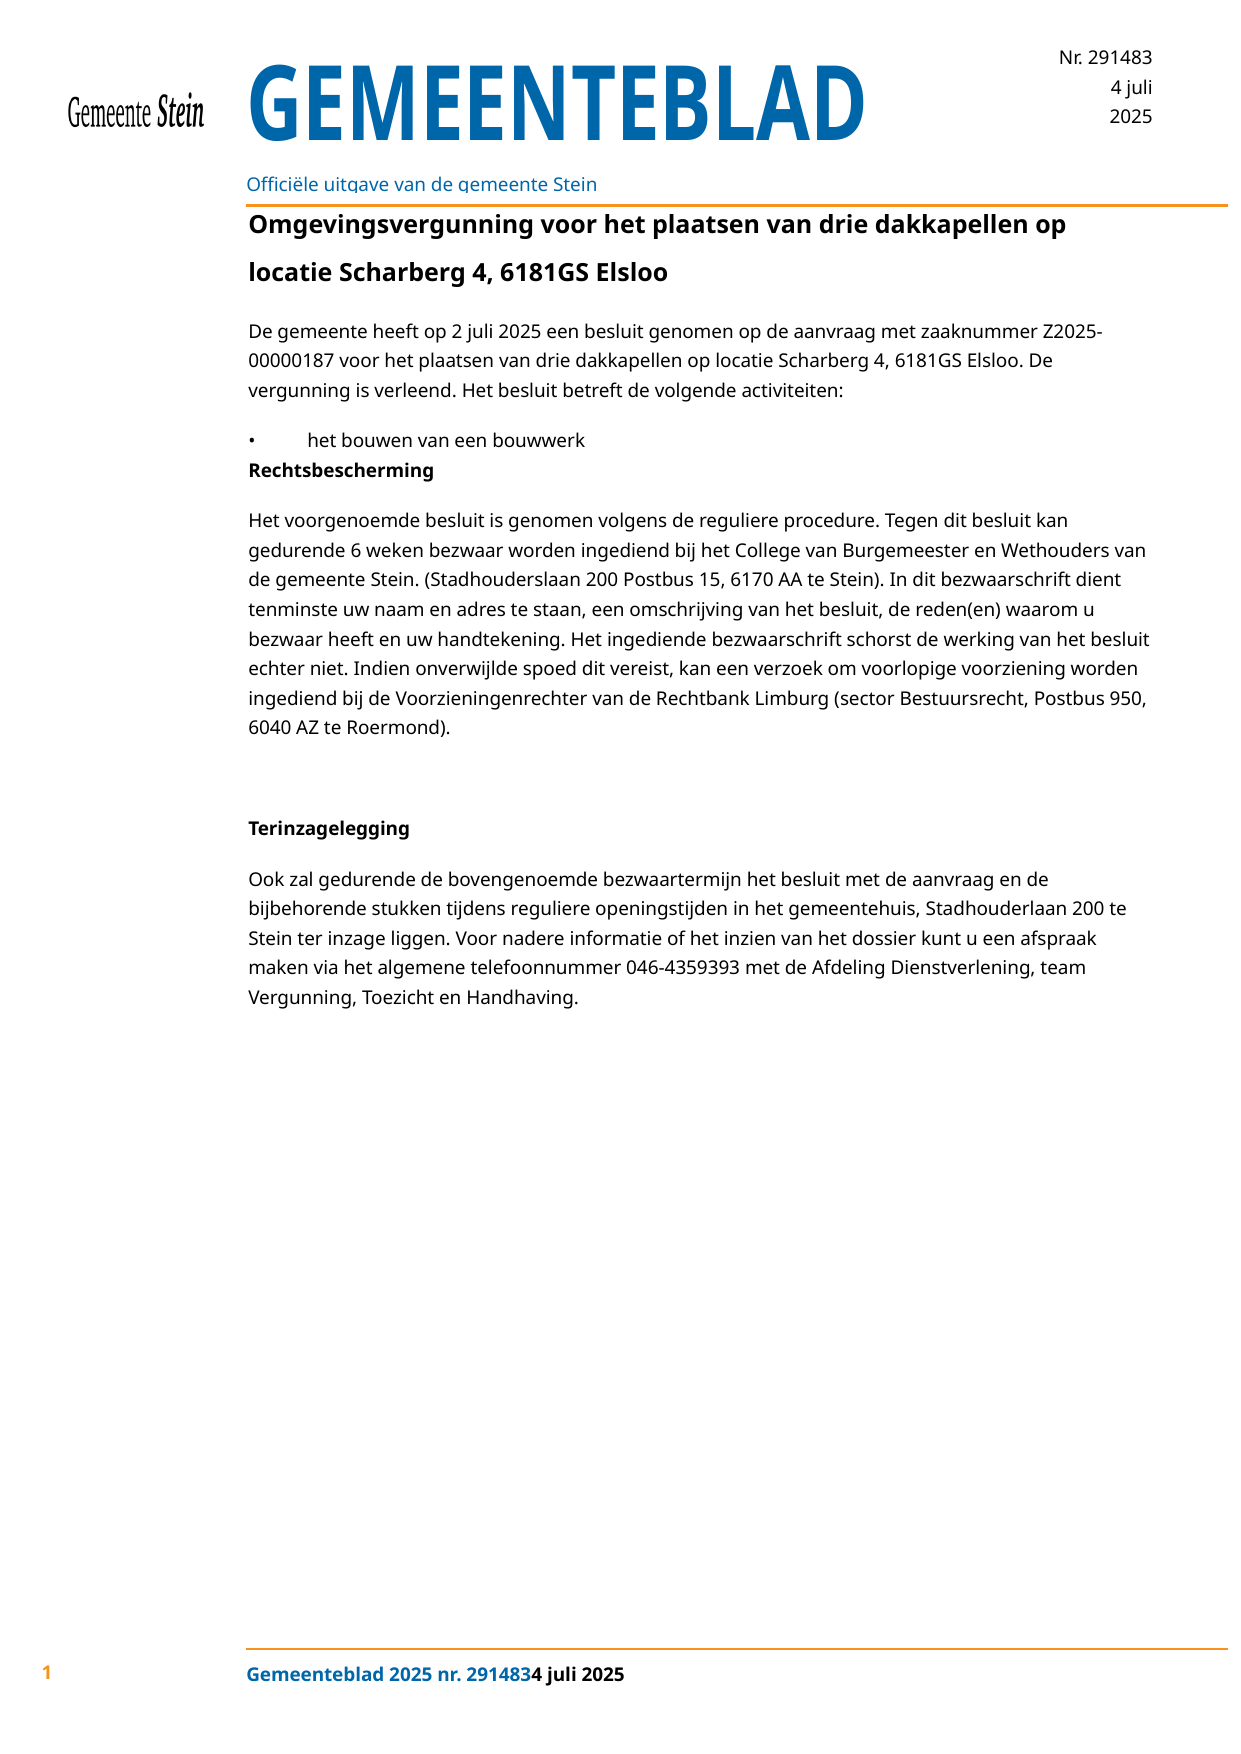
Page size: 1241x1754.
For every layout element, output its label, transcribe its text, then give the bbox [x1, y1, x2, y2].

text Ook zal gedurende de bovengenoemde bezwaartermijn het besluit met de aanvraag en de bijbehorende stukken tijdens reguliere openingstijden in het gemeentehuis, Stadhouderlaan 200 te Stein ter inzage liggen. Voor nadere informatie of het inzien van het dossier kunt u een afspraak maken via het algemene telefoonnummer 046-4359393 met de Afdeling Dienstverlening, team Vergunning, Toezicht en Handhaving. [248, 866, 1152, 1010]
text Rechtsbescherming [248, 457, 1152, 483]
text Het voorgenoemde besluit is genomen volgens de reguliere procedure. Tegen dit besluit kan gedurende 6 weken bezwaar worden ingediend bij het College van Burgemeester en Wethouders van de gemeente Stein. (Stadhouderslaan 200 Postbus 15, 6170 AA te Stein). In dit bezwaarschrift dient tenminste uw naam en adres te staan, een omschrijving van het besluit, de reden(en) waarom u bezwaar heeft en uw handtekening. Het ingediende bezwaarschrift schorst de werking van het besluit echter niet. Indien onverwijlde spoed dit vereist, kan een verzoek om voorlopige voorziening worden ingediend bij de Voorzieningenrechter van de Rechtbank Limburg (sector Bestuursrecht, Postbus 950, 6040 AZ te Roermond). [248, 507, 1152, 740]
text De gemeente heeft op 2 juli 2025 een besluit genomen op de aanvraag met zaaknummer Z2025-00000187 voor het plaatsen van drie dakkapellen op locatie Scharberg 4, 6181GS Elsloo. De vergunning is verleend. Het besluit betreft de volgende activiteiten: [248, 318, 1152, 403]
text Terinzagelegging [248, 815, 1152, 841]
text Omgevingsvergunning voor het plaatsen van drie dakkapellen op locatie Scharberg 4, 6181GS Elsloo [248, 207, 1152, 288]
picture [41, 47, 231, 172]
list het bouwen van een bouwwerk [248, 427, 1152, 453]
